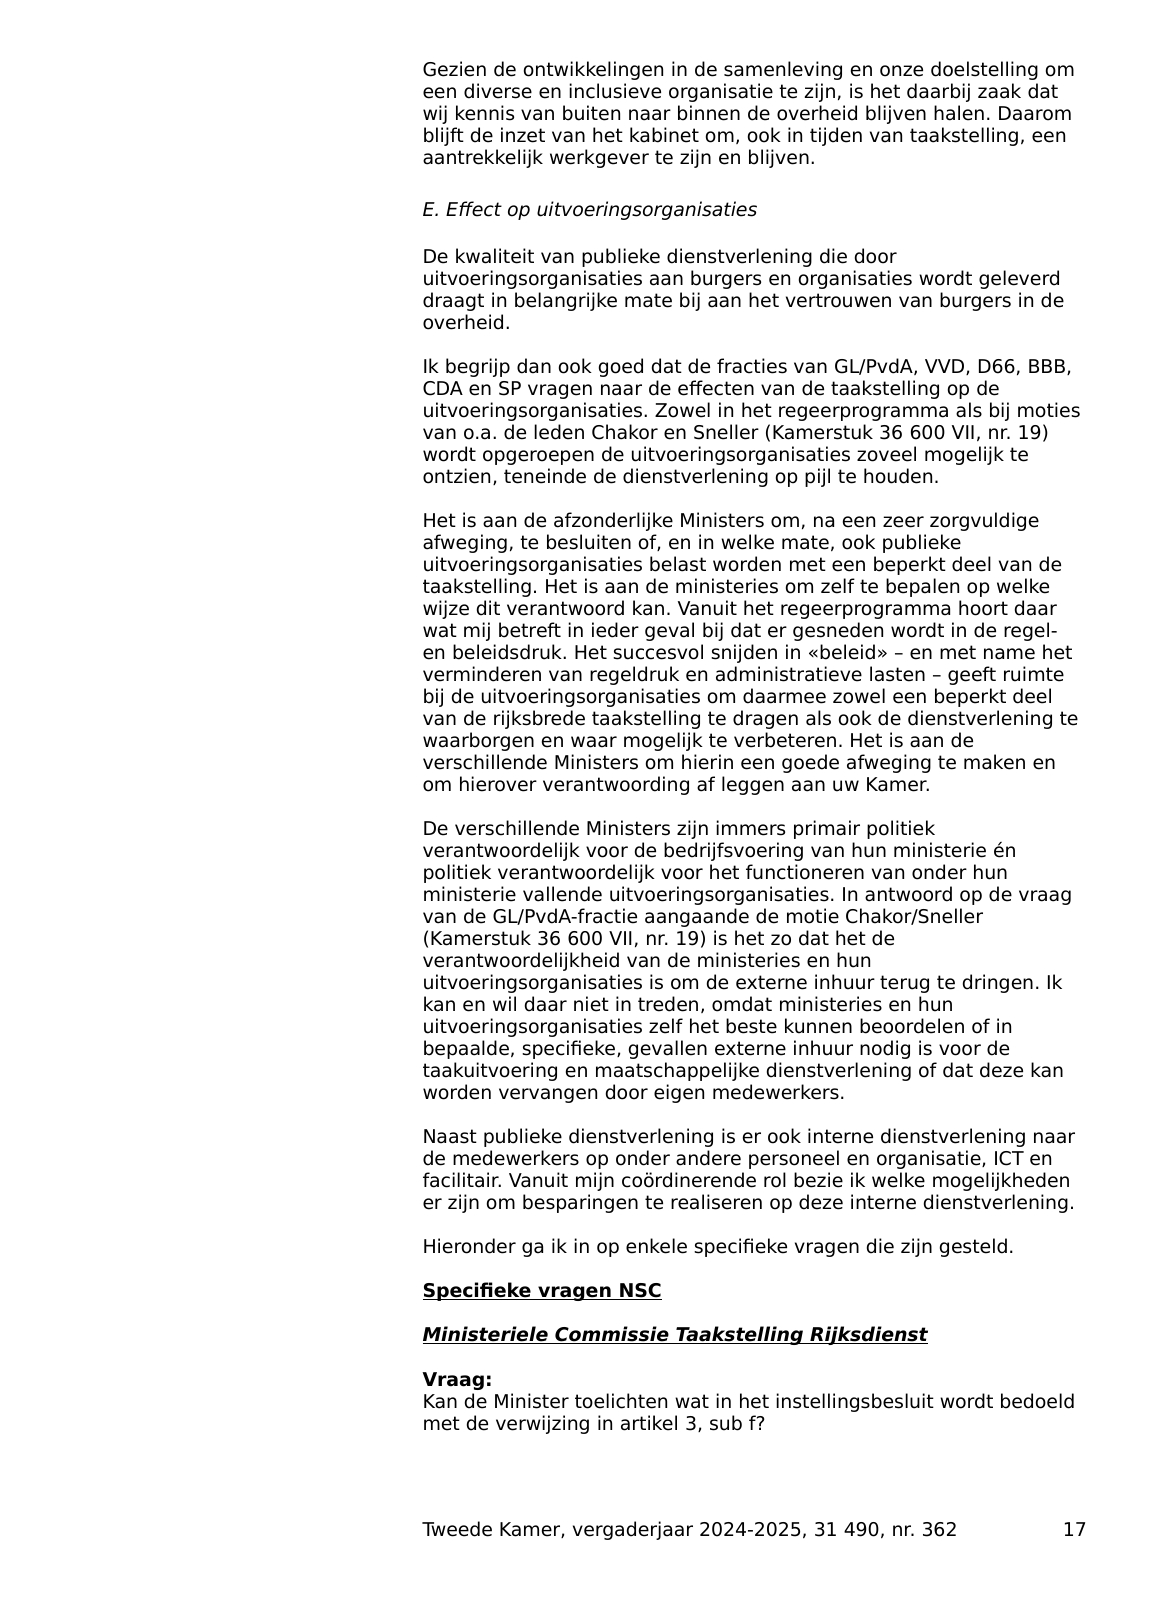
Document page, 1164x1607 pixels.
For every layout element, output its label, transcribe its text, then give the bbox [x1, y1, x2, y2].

text Vraag: [422, 1368, 1087, 1391]
text Ik begrijp dan ook goed dat de fracties van GL/PvdA, VVD, D66, BBB, CDA en SP vragen naar de effecten van de taakstelling op de uitvoeringsorganisaties. Zowel in het regeerprogramma als bij moties van o.a. de leden Chakor en Sneller (Kamerstuk 36 600 VII, nr. 19) wordt opgeroepen de uitvoeringsorganisaties zoveel mogelijk te ontzien, teneinde de dienstverlening op pijl te houden. [422, 356, 1087, 488]
text Kan de Minister toelichten wat in het instellingsbesluit wordt bedoeld met de verwijzing in artikel 3, sub f? [422, 1391, 1087, 1434]
subtitle Ministeriele Commissie Taakstelling Rijksdienst [422, 1324, 1087, 1346]
text Het is aan de afzonderlijke Ministers om, na een zeer zorgvuldige afweging, te besluiten of, en in welke mate, ook publieke uitvoeringsorganisaties belast worden met een beperkt deel van de taakstelling. Het is aan de ministeries om zelf te bepalen op welke wijze dit verantwoord kan. Vanuit het regeerprogramma hoort daar wat mij betreft in ieder geval bij dat er gesneden wordt in de regel- en beleidsdruk. Het succesvol snijden in «beleid» – en met name het verminderen van regeldruk en administratieve lasten – geeft ruimte bij de uitvoeringsorganisaties om daarmee zowel een beperkt deel van de rijksbrede taakstelling te dragen als ook de dienstverlening te waarborgen en waar mogelijk te verbeteren. Het is aan de verschillende Ministers om hierin een goede afweging te maken en om hierover verantwoording af leggen aan uw Kamer. [422, 510, 1087, 796]
text Hieronder ga ik in op enkele specifieke vragen die zijn gesteld. [422, 1236, 1087, 1258]
text Naast publieke dienstverlening is er ook interne dienstverlening naar de medewerkers op onder andere personeel en organisatie, ICT en facilitair. Vanuit mijn coördinerende rol bezie ik welke mogelijkheden er zijn om besparingen te realiseren op deze interne dienstverlening. [422, 1126, 1087, 1214]
text Gezien de ontwikkelingen in de samenleving en onze doelstelling om een diverse en inclusieve organisatie te zijn, is het daarbij zaak dat wij kennis van buiten naar binnen de overheid blijven halen. Daarom blijft de inzet van het kabinet om, ook in tijden van taakstelling, een aantrekkelijk werkgever te zijn en blijven. [422, 59, 1087, 169]
subtitle E. Effect op uitvoeringsorganisaties [422, 199, 1087, 221]
subtitle Specifieke vragen NSC [422, 1280, 1087, 1302]
text De kwaliteit van publieke dienstverlening die door uitvoeringsorganisaties aan burgers en organisaties wordt geleverd draagt in belangrijke mate bij aan het vertrouwen van burgers in de overheid. [422, 246, 1087, 334]
text De verschillende Ministers zijn immers primair politiek verantwoordelijk voor de bedrijfsvoering van hun ministerie én politiek verantwoordelijk voor het functioneren van onder hun ministerie vallende uitvoeringsorganisaties. In antwoord op de vraag van de GL/PvdA-fractie aangaande de motie Chakor/Sneller (Kamerstuk 36 600 VII, nr. 19) is het zo dat het de verantwoordelijkheid van de ministeries en hun uitvoeringsorganisaties is om de externe inhuur terug te dringen. Ik kan en wil daar niet in treden, omdat ministeries en hun uitvoeringsorganisaties zelf het beste kunnen beoordelen of in bepaalde, specifieke, gevallen externe inhuur nodig is voor de taakuitvoering en maatschappelijke dienstverlening of dat deze kan worden vervangen door eigen medewerkers. [422, 818, 1087, 1104]
